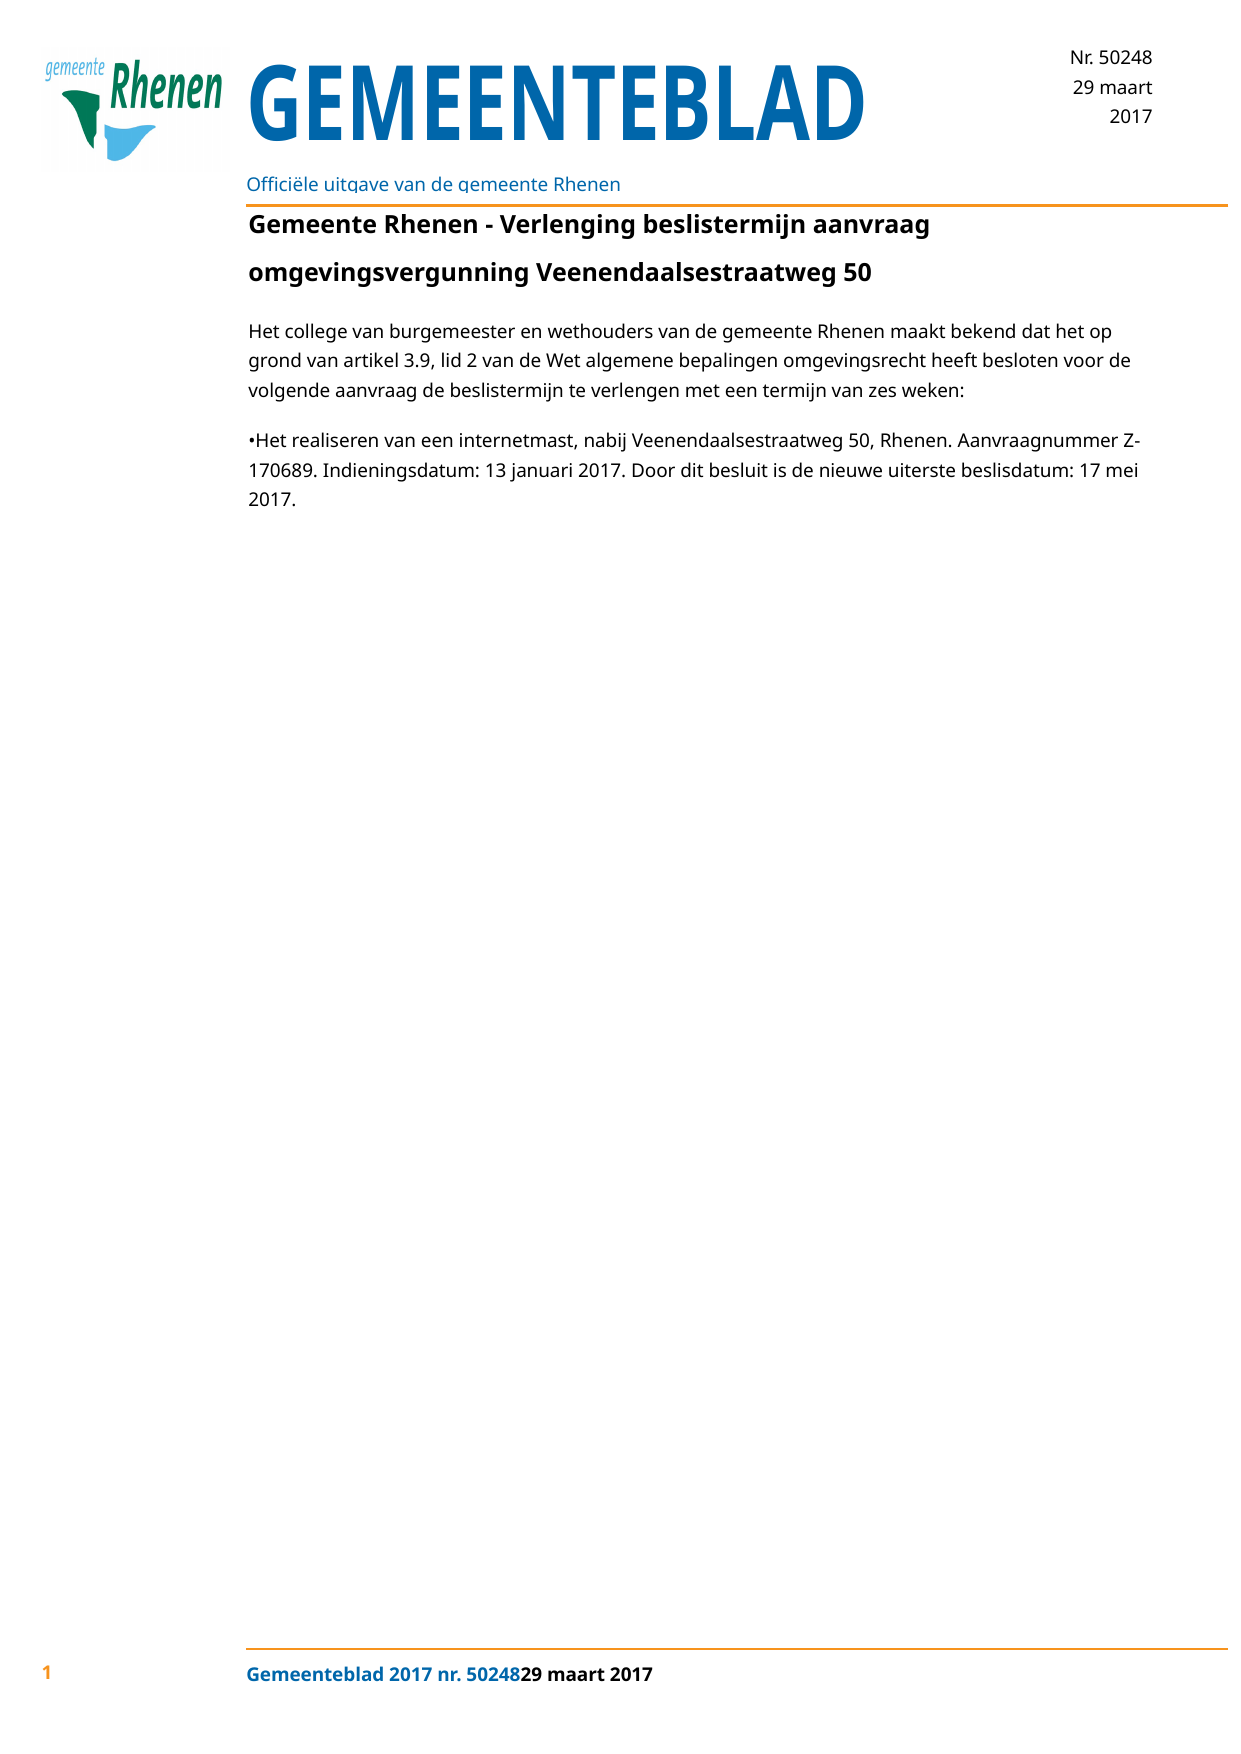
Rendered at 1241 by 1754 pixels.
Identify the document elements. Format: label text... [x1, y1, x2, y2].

text Gemeente Rhenen - Verlenging beslistermijn aanvraag omgevingsvergunning Veenendaalsestraatweg 50 [248, 207, 1152, 288]
text Het college van burgemeester en wethouders van de gemeente Rhenen maakt bekend dat het op grond van artikel 3.9, lid 2 van de Wet algemene bepalingen omgevingsrecht heeft besloten voor de volgende aanvraag de beslistermijn te verlengen met een termijn van zes weken: [248, 318, 1152, 403]
picture [41, 47, 231, 172]
text •Het realiseren van een internetmast, nabij Veenendaalsestraatweg 50, Rhenen. Aanvraagnummer Z-170689. Indieningsdatum: 13 januari 2017. Door dit besluit is de nieuwe uiterste beslisdatum: 17 mei 2017. [248, 427, 1152, 512]
